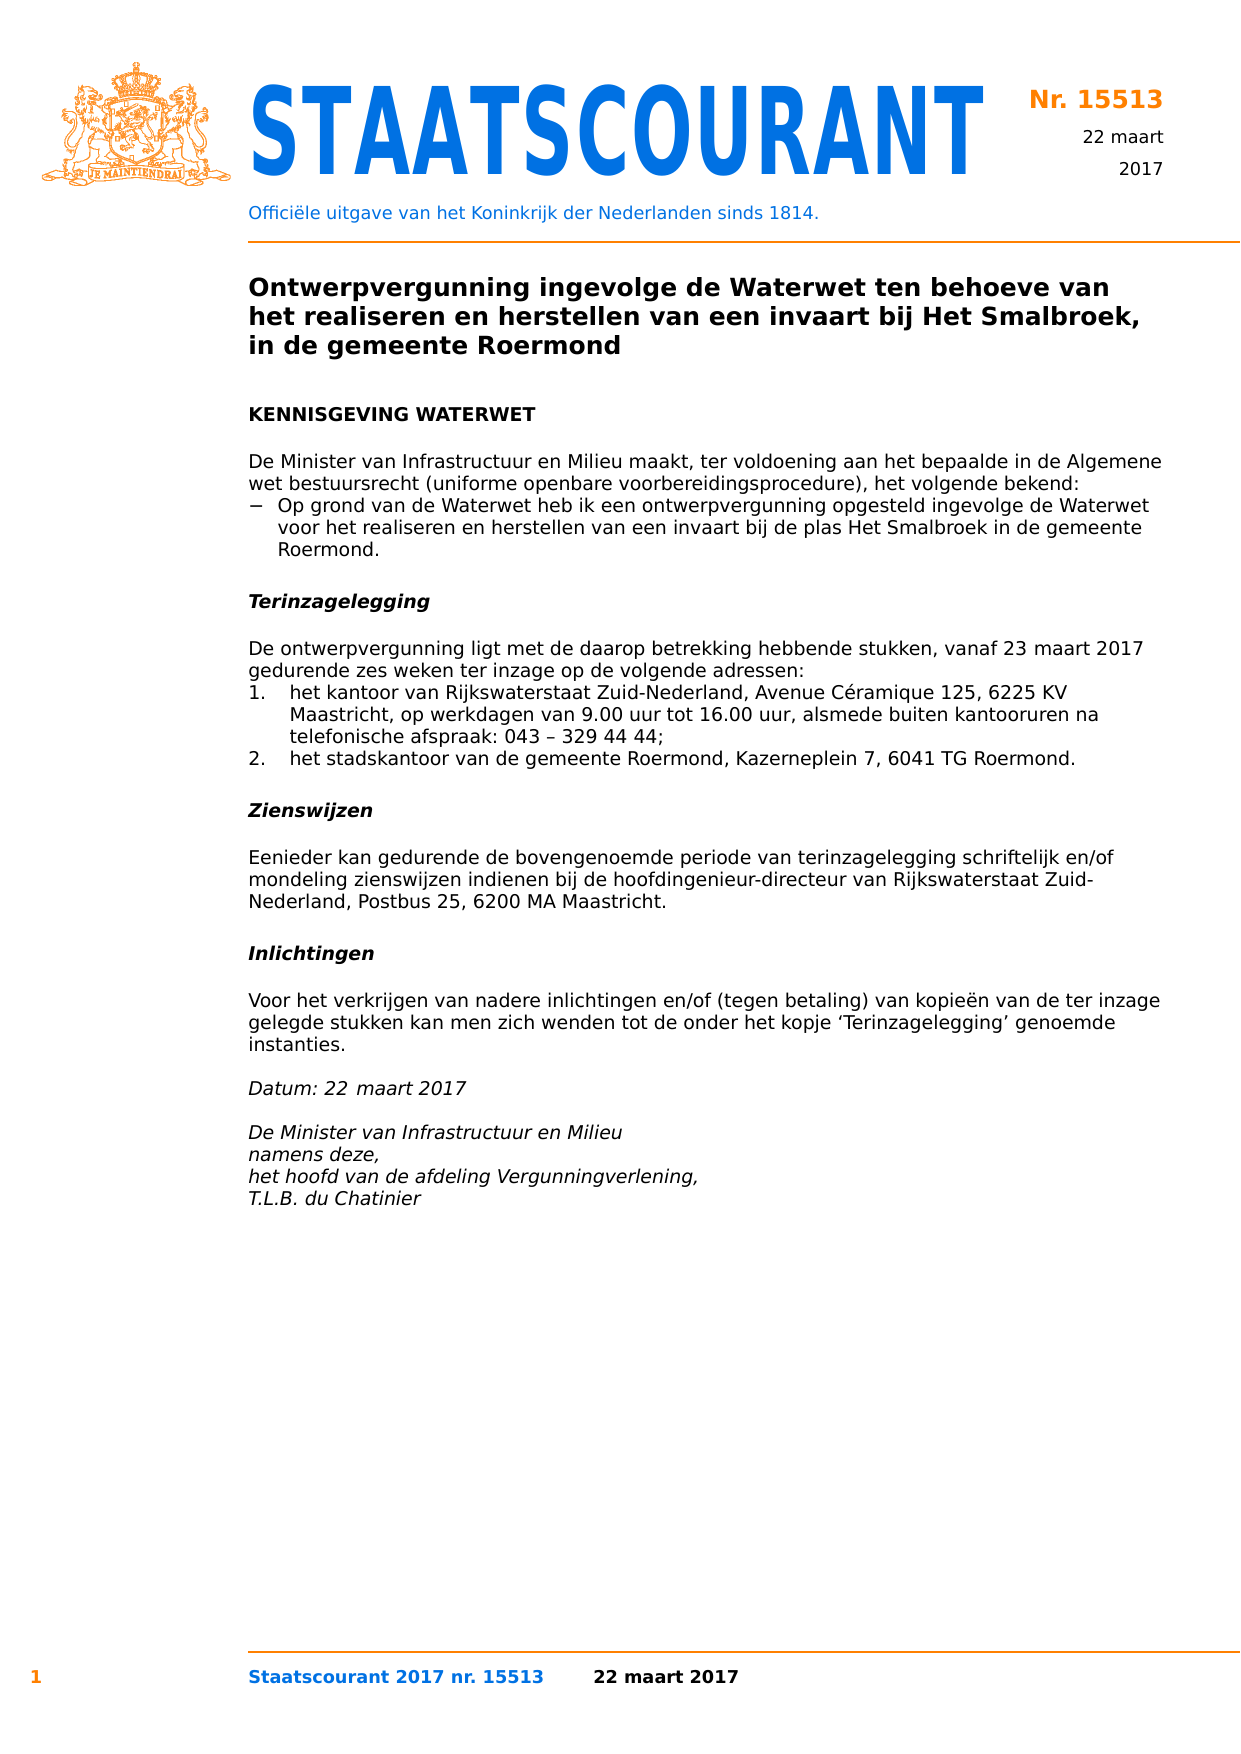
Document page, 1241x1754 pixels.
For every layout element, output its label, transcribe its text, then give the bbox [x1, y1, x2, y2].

table_header [25, 62, 248, 241]
text De Minister van Infrastructuur en Milieu maakt, ter voldoening aan het bepaalde in de Algemene wet bestuursrecht (uniforme openbare voorbereidingsprocedure), het volgende bekend: [248, 451, 1163, 495]
subtitle Terinzagelegging [248, 591, 1163, 613]
table_cell 22 maart [998, 121, 1240, 153]
table_header Nr. 15513 [998, 62, 1240, 121]
text De Minister van Infrastructuur en Milieu namens deze, het hoofd van de afdeling Vergunningverlening, T.L.B. du Chatinier [248, 1122, 1163, 1209]
subtitle Zienswijzen [248, 800, 1163, 822]
text 2. het stadskantoor van de gemeente Roermond, Kazerneplein 7, 6041 TG Roermond. [248, 748, 1163, 770]
text Eenieder kan gedurende de bovengenoemde periode van terinzagelegging schriftelijk en/of mondeling zienswijzen indienen bij de hoofdingenieur-directeur van Rijkswaterstaat Zuid-Nederland, Postbus 25, 6200 MA Maastricht. [248, 847, 1163, 913]
subtitle Inlichtingen [248, 943, 1163, 965]
subtitle Ontwerpvergunning ingevolge de Waterwet ten behoeve van het realiseren en herstellen van een invaart bij Het Smalbroek, in de gemeente Roermond [248, 273, 1163, 361]
table_cell 2017 [998, 153, 1240, 203]
text 1. het kantoor van Rijkswaterstaat Zuid-Nederland, Avenue Céramique 125, 6225 KV Maastricht, op werkdagen van 9.00 uur tot 16.00 uur, alsmede buiten kantooruren na telefonische afspraak: 043 – 329 44 44; [248, 682, 1163, 748]
picture [41, 62, 231, 186]
table_cell Officiële uitgave van het Koninkrijk der Nederlanden sinds 1814. [248, 203, 1240, 241]
subtitle KENNISGEVING WATERWET [248, 404, 1163, 426]
table_header STAATSCOURANT [248, 62, 998, 203]
text De ontwerpvergunning ligt met de daarop betrekking hebbende stukken, vanaf 23 maart 2017 gedurende zes weken ter inzage op de volgende adressen: [248, 638, 1163, 682]
text Datum: 22 maart 2017 [248, 1078, 1163, 1100]
text Voor het verkrijgen van nadere inlichtingen en/of (tegen betaling) van kopieën van de ter inzage gelegde stukken kan men zich wenden tot de onder het kopje ‘Terinzagelegging’ genoemde instanties. [248, 990, 1163, 1056]
text − Op grond van de Waterwet heb ik een ontwerpvergunning opgesteld ingevolge de Waterwet voor het realiseren en herstellen van een invaart bij de plas Het Smalbroek in de gemeente Roermond. [248, 495, 1163, 561]
